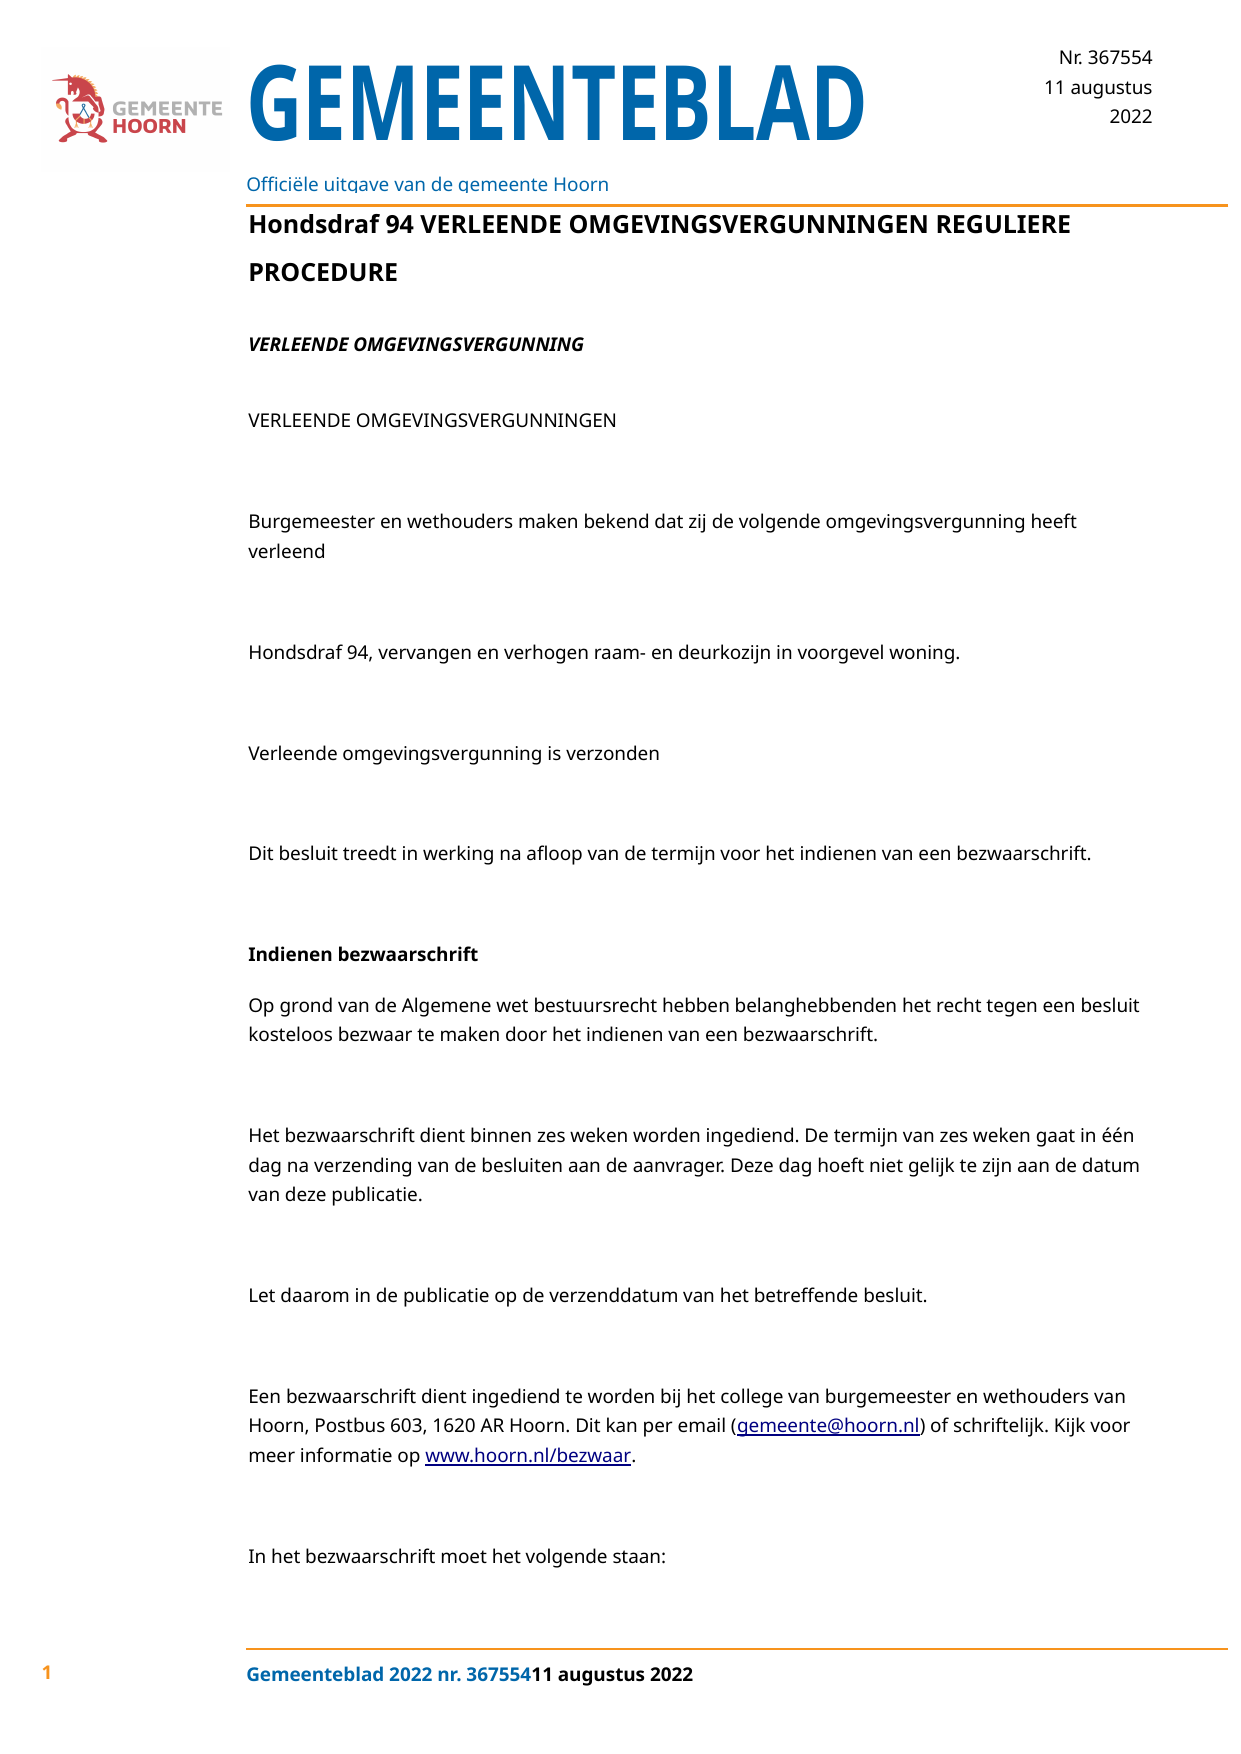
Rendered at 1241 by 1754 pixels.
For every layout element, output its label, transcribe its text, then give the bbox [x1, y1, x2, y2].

text Een bezwaarschrift dient ingediend te worden bij het college van burgemeester en wethouders van Hoorn, Postbus 603, 1620 AR Hoorn. Dit kan per email (gemeente@hoorn.nl) of schriftelijk. Kijk voor meer informatie op www.hoorn.nl/bezwaar. [248, 1383, 1152, 1468]
text In het bezwaarschrift moet het volgende staan: [248, 1543, 1152, 1569]
text Het bezwaarschrift dient binnen zes weken worden ingediend. De termijn van zes weken gaat in één dag na verzending van de besluiten aan de aanvrager. Deze dag hoeft niet gelijk te zijn aan de datum van deze publicatie. [248, 1122, 1152, 1207]
text Indienen bezwaarschrift [248, 941, 1152, 967]
text Burgemeester en wethouders maken bekend dat zij de volgende omgevingsvergunning heeft verleend [248, 508, 1152, 564]
text Verleende omgevingsvergunning is verzonden [248, 740, 1152, 765]
text VERLEENDE OMGEVINGSVERGUNNING [248, 331, 1152, 357]
text Hondsdraf 94, vervangen en verhogen raam- en deurkozijn in voorgevel woning. [248, 639, 1152, 664]
text Hondsdraf 94 VERLEENDE OMGEVINGSVERGUNNINGEN REGULIERE PROCEDURE [248, 207, 1152, 288]
text Dit besluit treedt in werking na afloop van de termijn voor het indienen van een bezwaarschrift. [248, 841, 1152, 866]
text Let daarom in de publicatie op de verzenddatum van het betreffende besluit. [248, 1282, 1152, 1308]
picture [41, 47, 231, 172]
text Op grond van de Algemene wet bestuursrecht hebben belanghebbenden het recht tegen een besluit kosteloos bezwaar te maken door het indienen van een bezwaarschrift. [248, 992, 1152, 1047]
text VERLEENDE OMGEVINGSVERGUNNINGEN [248, 408, 1152, 433]
